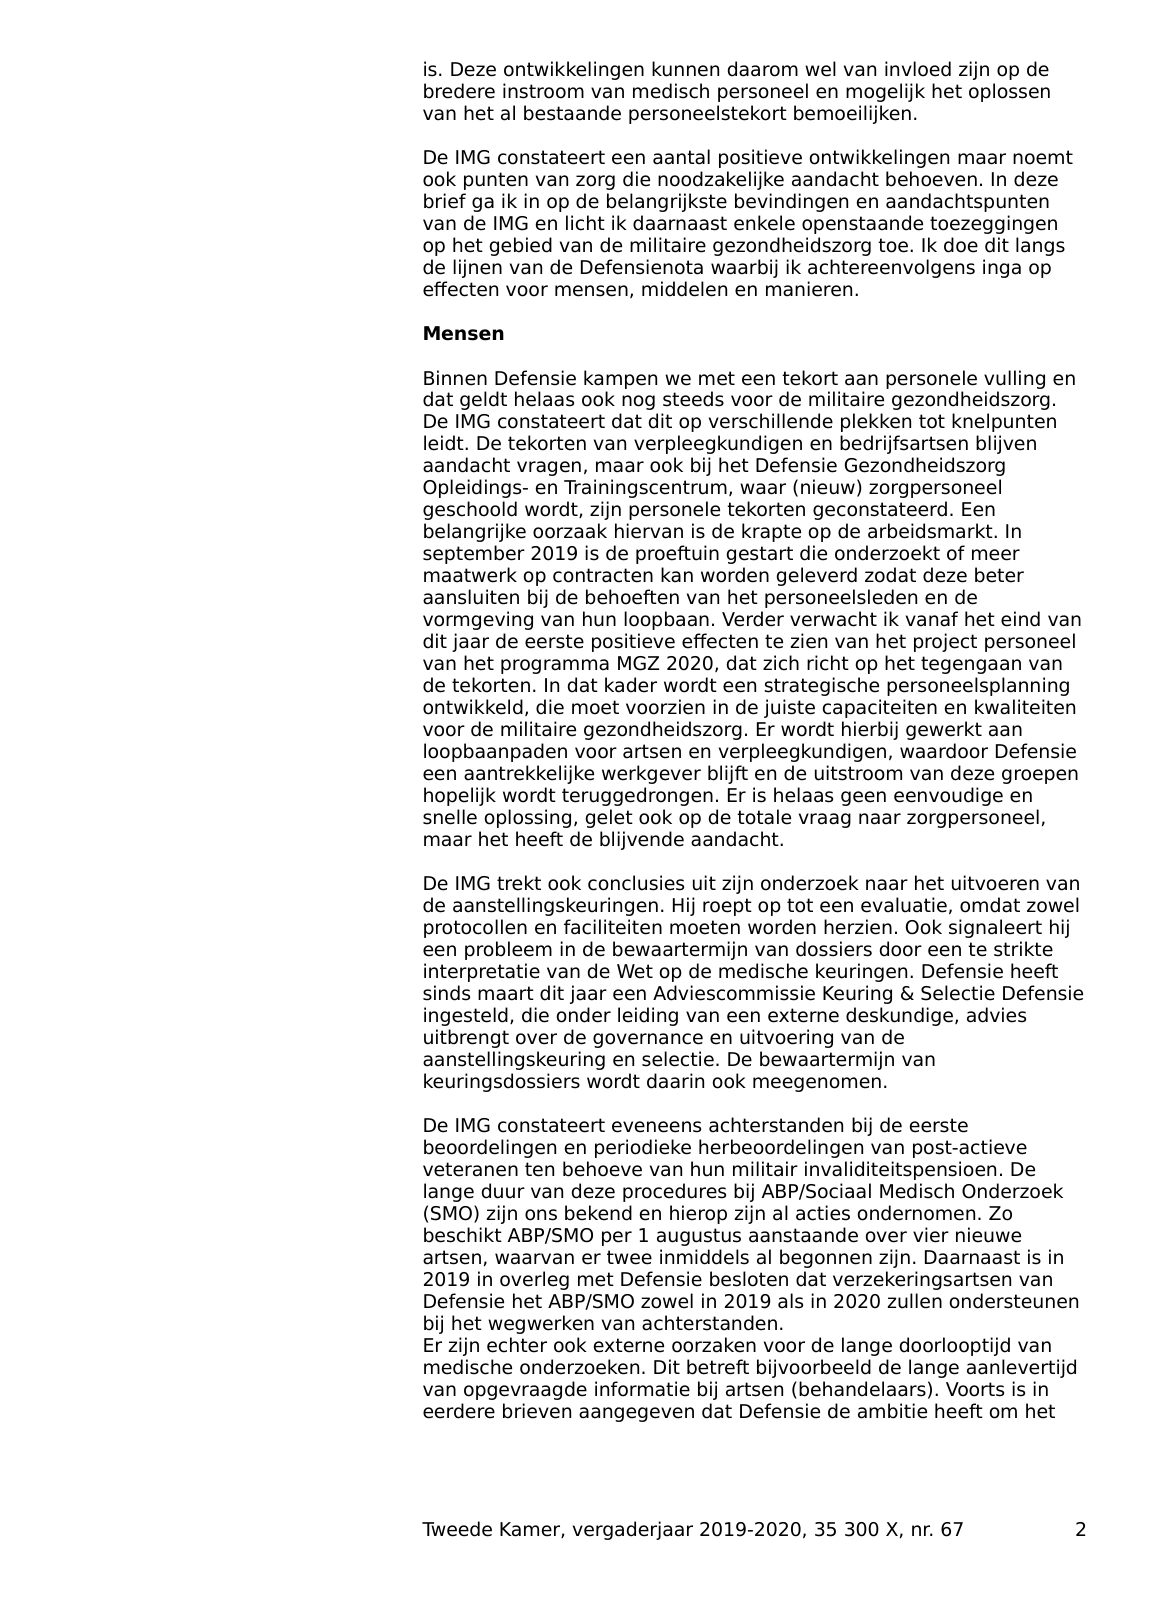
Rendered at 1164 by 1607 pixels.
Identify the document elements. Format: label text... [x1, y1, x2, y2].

text De IMG constateert eveneens achterstanden bij de eerste beoordelingen en periodieke herbeoordelingen van post-actieve veteranen ten behoeve van hun militair invaliditeitspensioen. De lange duur van deze procedures bij ABP/Sociaal Medisch Onderzoek (SMO) zijn ons bekend en hierop zijn al acties ondernomen. Zo beschikt ABP/SMO per 1 augustus aanstaande over vier nieuwe artsen, waarvan er twee inmiddels al begonnen zijn. Daarnaast is in 2019 in overleg met Defensie besloten dat verzekeringsartsen van Defensie het ABP/SMO zowel in 2019 als in 2020 zullen ondersteunen bij het wegwerken van achterstanden. [422, 1115, 1087, 1335]
text De IMG constateert een aantal positieve ontwikkelingen maar noemt ook punten van zorg die noodzakelijke aandacht behoeven. In deze brief ga ik in op de belangrijkste bevindingen en aandachtspunten van de IMG en licht ik daarnaast enkele openstaande toezeggingen op het gebied van de militaire gezondheidszorg toe. Ik doe dit langs de lijnen van de Defensienota waarbij ik achtereenvolgens inga op effecten voor mensen, middelen en manieren. [422, 147, 1087, 301]
text Er zijn echter ook externe oorzaken voor de lange doorlooptijd van medische onderzoeken. Dit betreft bijvoorbeeld de lange aanlevertijd van opgevraagde informatie bij artsen (behandelaars). Voorts is in eerdere brieven aangegeven dat Defensie de ambitie heeft om het [422, 1335, 1087, 1423]
subtitle Mensen [422, 323, 1087, 345]
text De IMG trekt ook conclusies uit zijn onderzoek naar het uitvoeren van de aanstellingskeuringen. Hij roept op tot een evaluatie, omdat zowel protocollen en faciliteiten moeten worden herzien. Ook signaleert hij een probleem in de bewaartermijn van dossiers door een te strikte interpretatie van de Wet op de medische keuringen. Defensie heeft sinds maart dit jaar een Adviescommissie Keuring & Selectie Defensie ingesteld, die onder leiding van een externe deskundige, advies uitbrengt over de governance en uitvoering van de aanstellingskeuring en selectie. De bewaartermijn van keuringsdossiers wordt daarin ook meegenomen. [422, 873, 1087, 1093]
text Binnen Defensie kampen we met een tekort aan personele vulling en dat geldt helaas ook nog steeds voor de militaire gezondheidszorg. De IMG constateert dat dit op verschillende plekken tot knelpunten leidt. De tekorten van verpleegkundigen en bedrijfsartsen blijven aandacht vragen, maar ook bij het Defensie Gezondheidszorg Opleidings- en Trainingscentrum, waar (nieuw) zorgpersoneel geschoold wordt, zijn personele tekorten geconstateerd. Een belangrijke oorzaak hiervan is de krapte op de arbeidsmarkt. In september 2019 is de proeftuin gestart die onderzoekt of meer maatwerk op contracten kan worden geleverd zodat deze beter aansluiten bij de behoeften van het personeelsleden en de vormgeving van hun loopbaan. Verder verwacht ik vanaf het eind van dit jaar de eerste positieve effecten te zien van het project personeel van het programma MGZ 2020, dat zich richt op het tegengaan van de tekorten. In dat kader wordt een strategische personeelsplanning ontwikkeld, die moet voorzien in de juiste capaciteiten en kwaliteiten voor de militaire gezondheidszorg. Er wordt hierbij gewerkt aan loopbaanpaden voor artsen en verpleegkundigen, waardoor Defensie een aantrekkelijke werkgever blijft en de uitstroom van deze groepen hopelijk wordt teruggedrongen. Er is helaas geen eenvoudige en snelle oplossing, gelet ook op de totale vraag naar zorgpersoneel, maar het heeft de blijvende aandacht. [422, 367, 1087, 851]
text is. Deze ontwikkelingen kunnen daarom wel van invloed zijn op de bredere instroom van medisch personeel en mogelijk het oplossen van het al bestaande personeelstekort bemoeilijken. [422, 59, 1087, 125]
